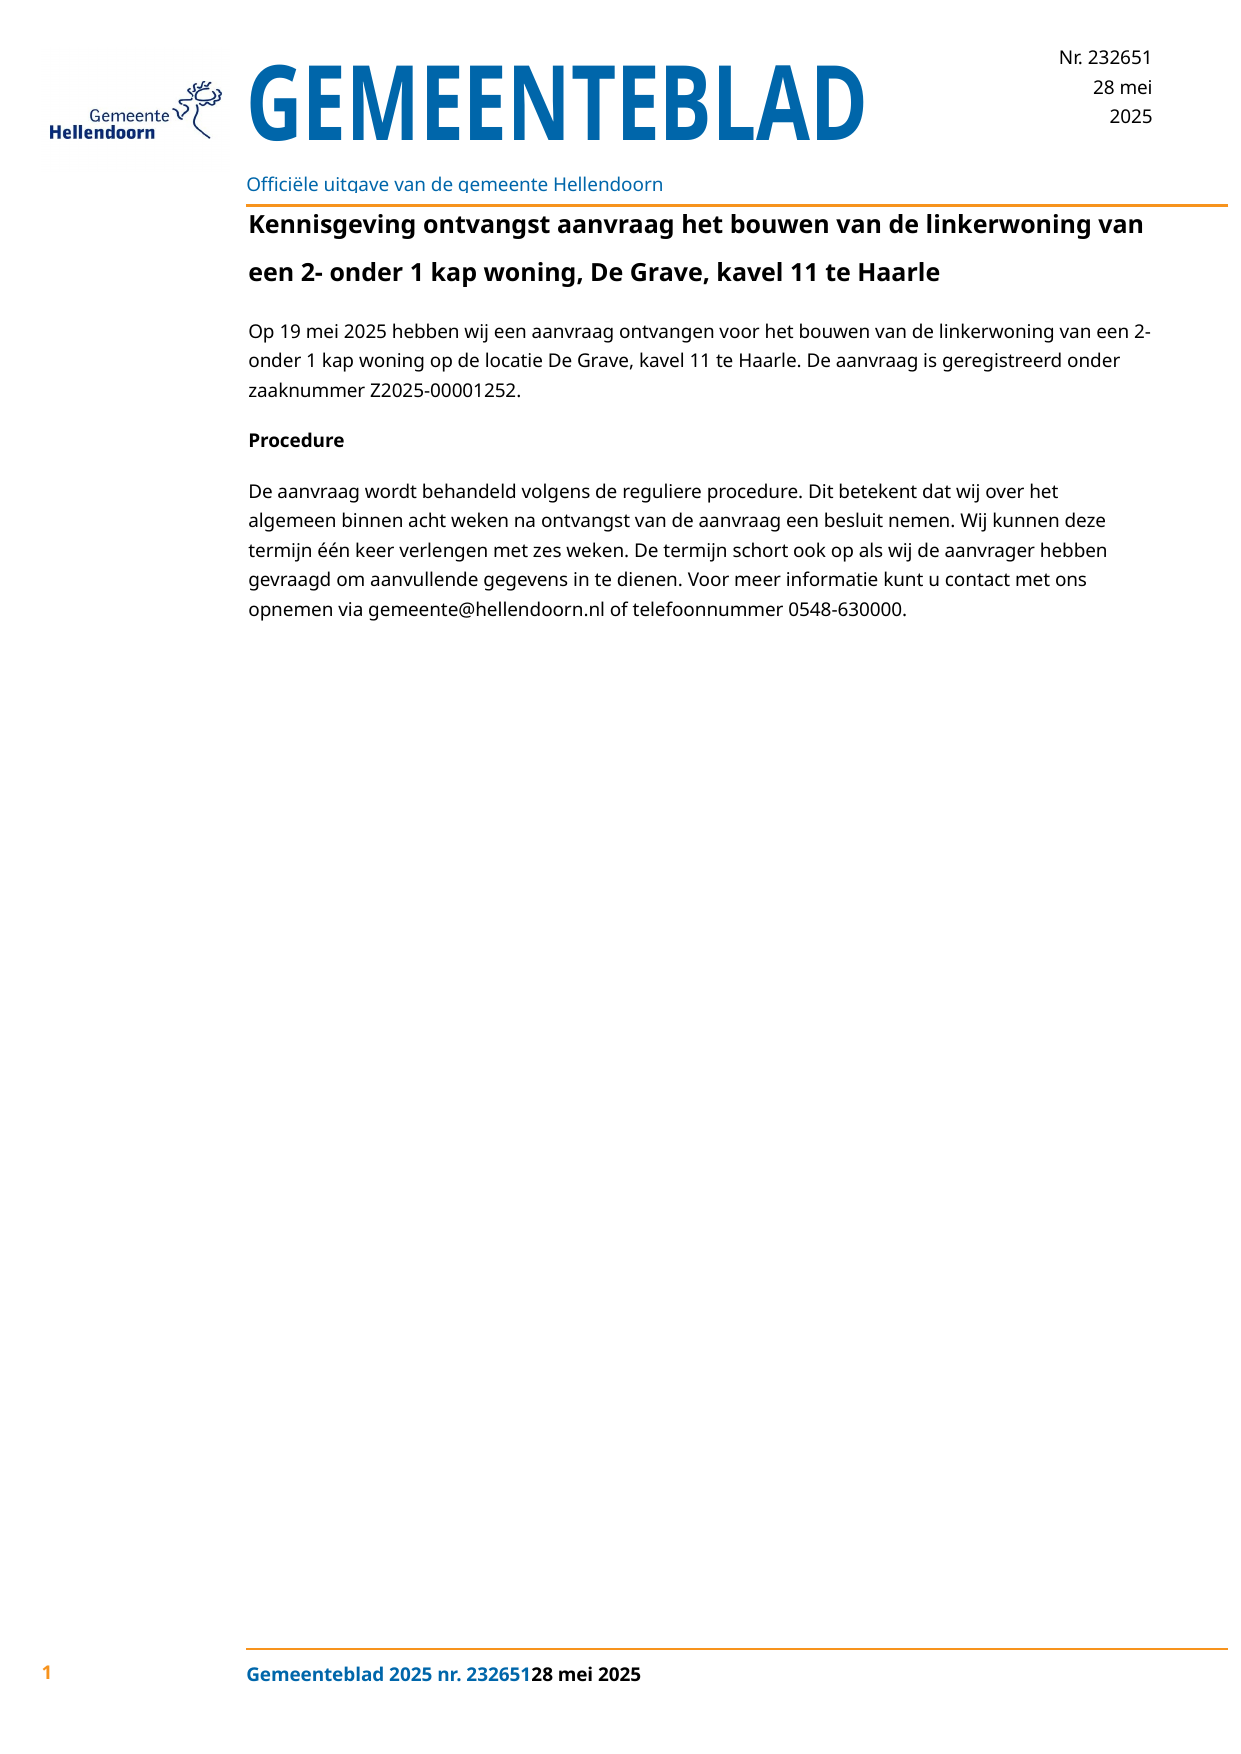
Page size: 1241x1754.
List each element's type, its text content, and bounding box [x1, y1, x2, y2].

text De aanvraag wordt behandeld volgens de reguliere procedure. Dit betekent dat wij over het algemeen binnen acht weken na ontvangst van de aanvraag een besluit nemen. Wij kunnen deze termijn één keer verlengen met zes weken. De termijn schort ook op als wij de aanvrager hebben gevraagd om aanvullende gegevens in te dienen. Voor meer informatie kunt u contact met ons opnemen via gemeente@hellendoorn.nl of telefoonnummer 0548-630000. [248, 478, 1152, 622]
text Procedure [248, 427, 1152, 453]
picture [41, 47, 231, 172]
text Op 19 mei 2025 hebben wij een aanvraag ontvangen voor het bouwen van de linkerwoning van een 2- onder 1 kap woning op de locatie De Grave, kavel 11 te Haarle. De aanvraag is geregistreerd onder zaaknummer Z2025-00001252. [248, 318, 1152, 403]
text Kennisgeving ontvangst aanvraag het bouwen van de linkerwoning van een 2- onder 1 kap woning, De Grave, kavel 11 te Haarle [248, 207, 1152, 288]
